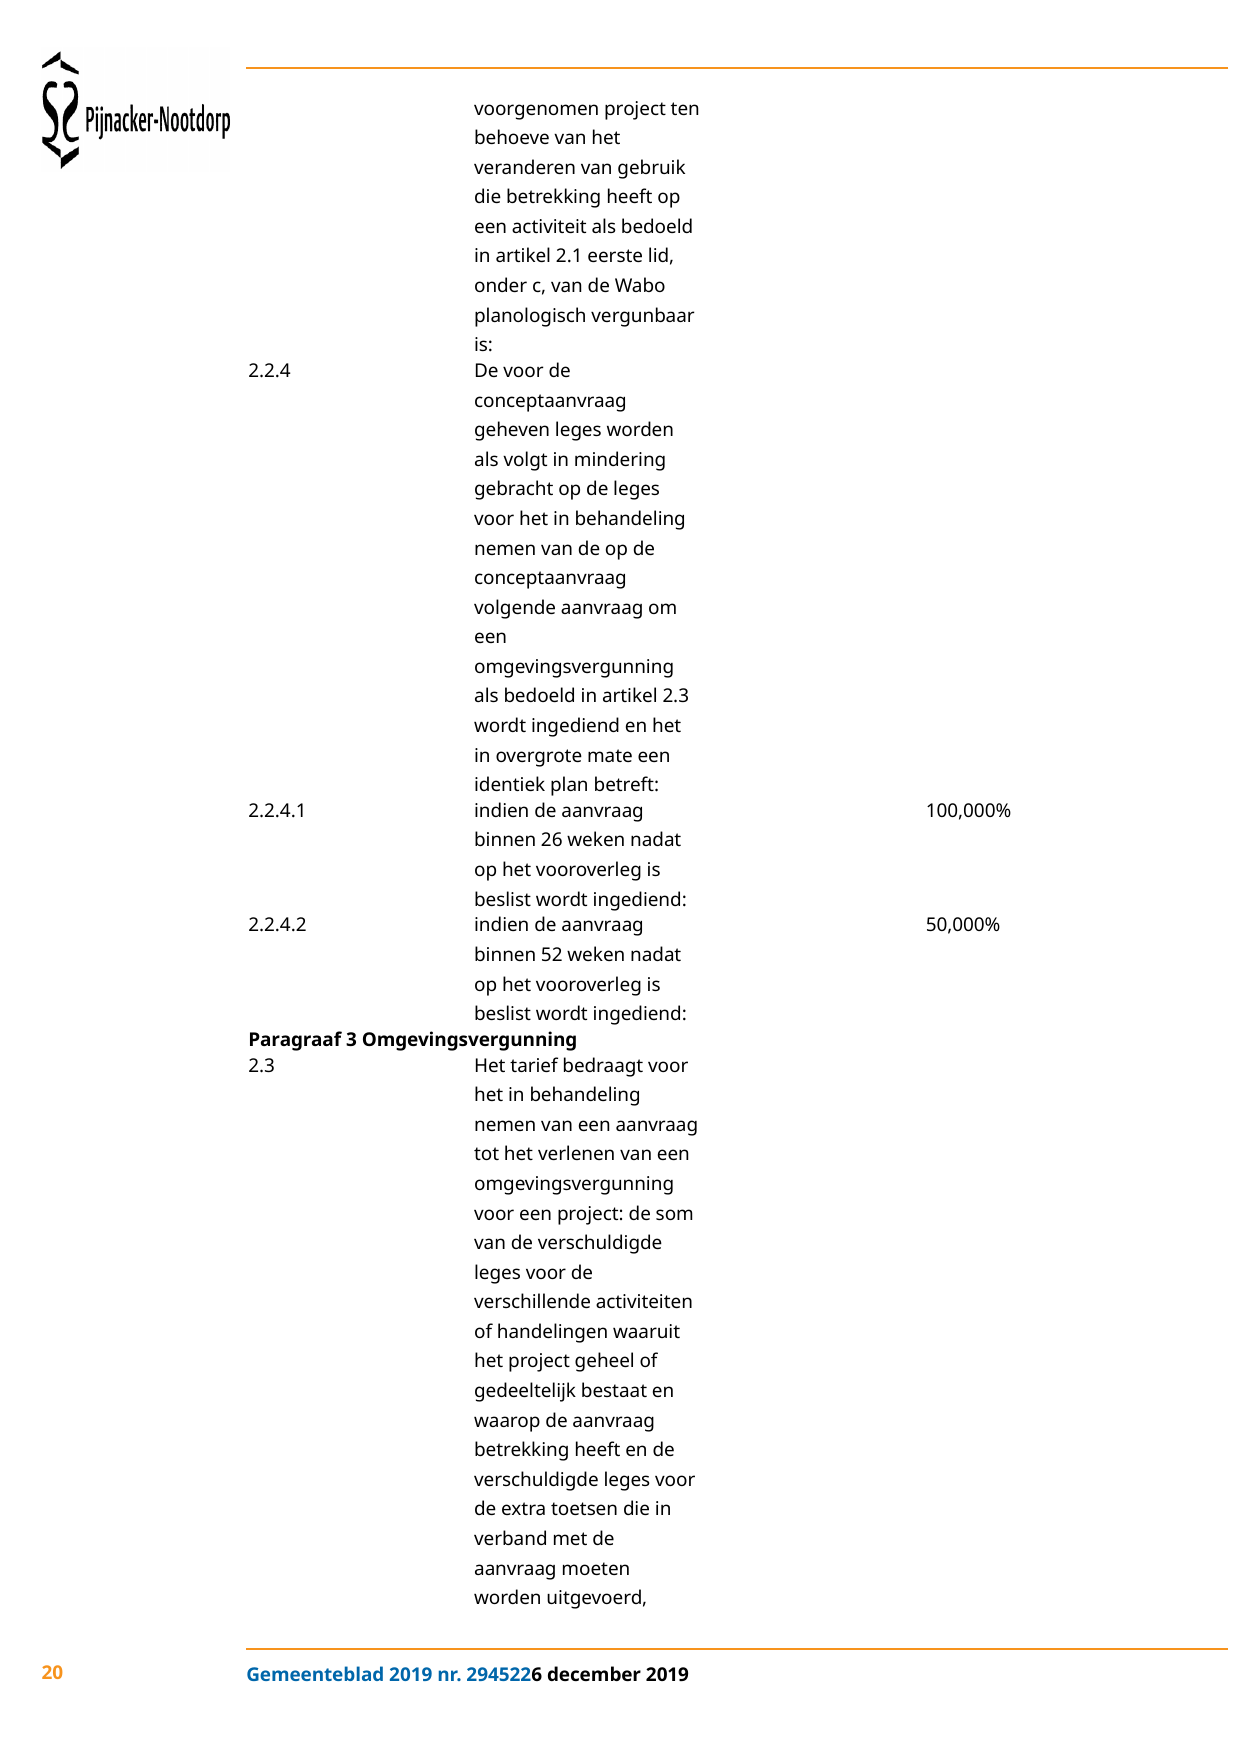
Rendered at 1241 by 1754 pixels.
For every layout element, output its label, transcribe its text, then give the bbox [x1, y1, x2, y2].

table_cell [700, 95, 926, 357]
table_cell [700, 797, 926, 912]
table_cell 100,000% [926, 797, 1152, 912]
table_cell [926, 1052, 1152, 1610]
table_cell 50,000% [926, 912, 1152, 1026]
table_cell indien de aanvraag binnen 26 weken nadat op het vooroverleg is beslist wordt ingediend: [474, 797, 700, 912]
table_cell Paragraaf 3 Omgevingsvergunning [248, 1026, 1152, 1052]
table_cell [926, 95, 1152, 357]
table_cell 2.2.4.2 [248, 912, 474, 1026]
table_cell De voor de conceptaanvraag geheven leges worden als volgt in mindering gebracht op de leges voor het in behandeling nemen van de op de conceptaanvraag volgende aanvraag om een omgevingsvergunning als bedoeld in artikel 2.3 wordt ingediend en het in overgrote mate een identiek plan betreft: [474, 357, 700, 797]
table_cell indien de aanvraag binnen 52 weken nadat op het vooroverleg is beslist wordt ingediend: [474, 912, 700, 1026]
table_cell voorgenomen project ten behoeve van het veranderen van gebruik die betrekking heeft op een activiteit als bedoeld in artikel 2.1 eerste lid, onder c, van de Wabo planologisch vergunbaar is: [474, 95, 700, 357]
table_cell 2.2.4 [248, 357, 474, 797]
table_cell [248, 95, 474, 357]
table_cell [700, 1052, 926, 1610]
table_cell [926, 357, 1152, 797]
table_cell [700, 912, 926, 1026]
table_cell 2.3 [248, 1052, 474, 1610]
table_cell 2.2.4.1 [248, 797, 474, 912]
picture [41, 47, 231, 172]
table_cell Het tarief bedraagt voor het in behandeling nemen van een aanvraag tot het verlenen van een omgevingsvergunning voor een project: de som van de verschuldigde leges voor de verschillende activiteiten of handelingen waaruit het project geheel of gedeeltelijk bestaat en waarop de aanvraag betrekking heeft en de verschuldigde leges voor de extra toetsen die in verband met de aanvraag moeten worden uitgevoerd, [474, 1052, 700, 1610]
table_cell [700, 357, 926, 797]
